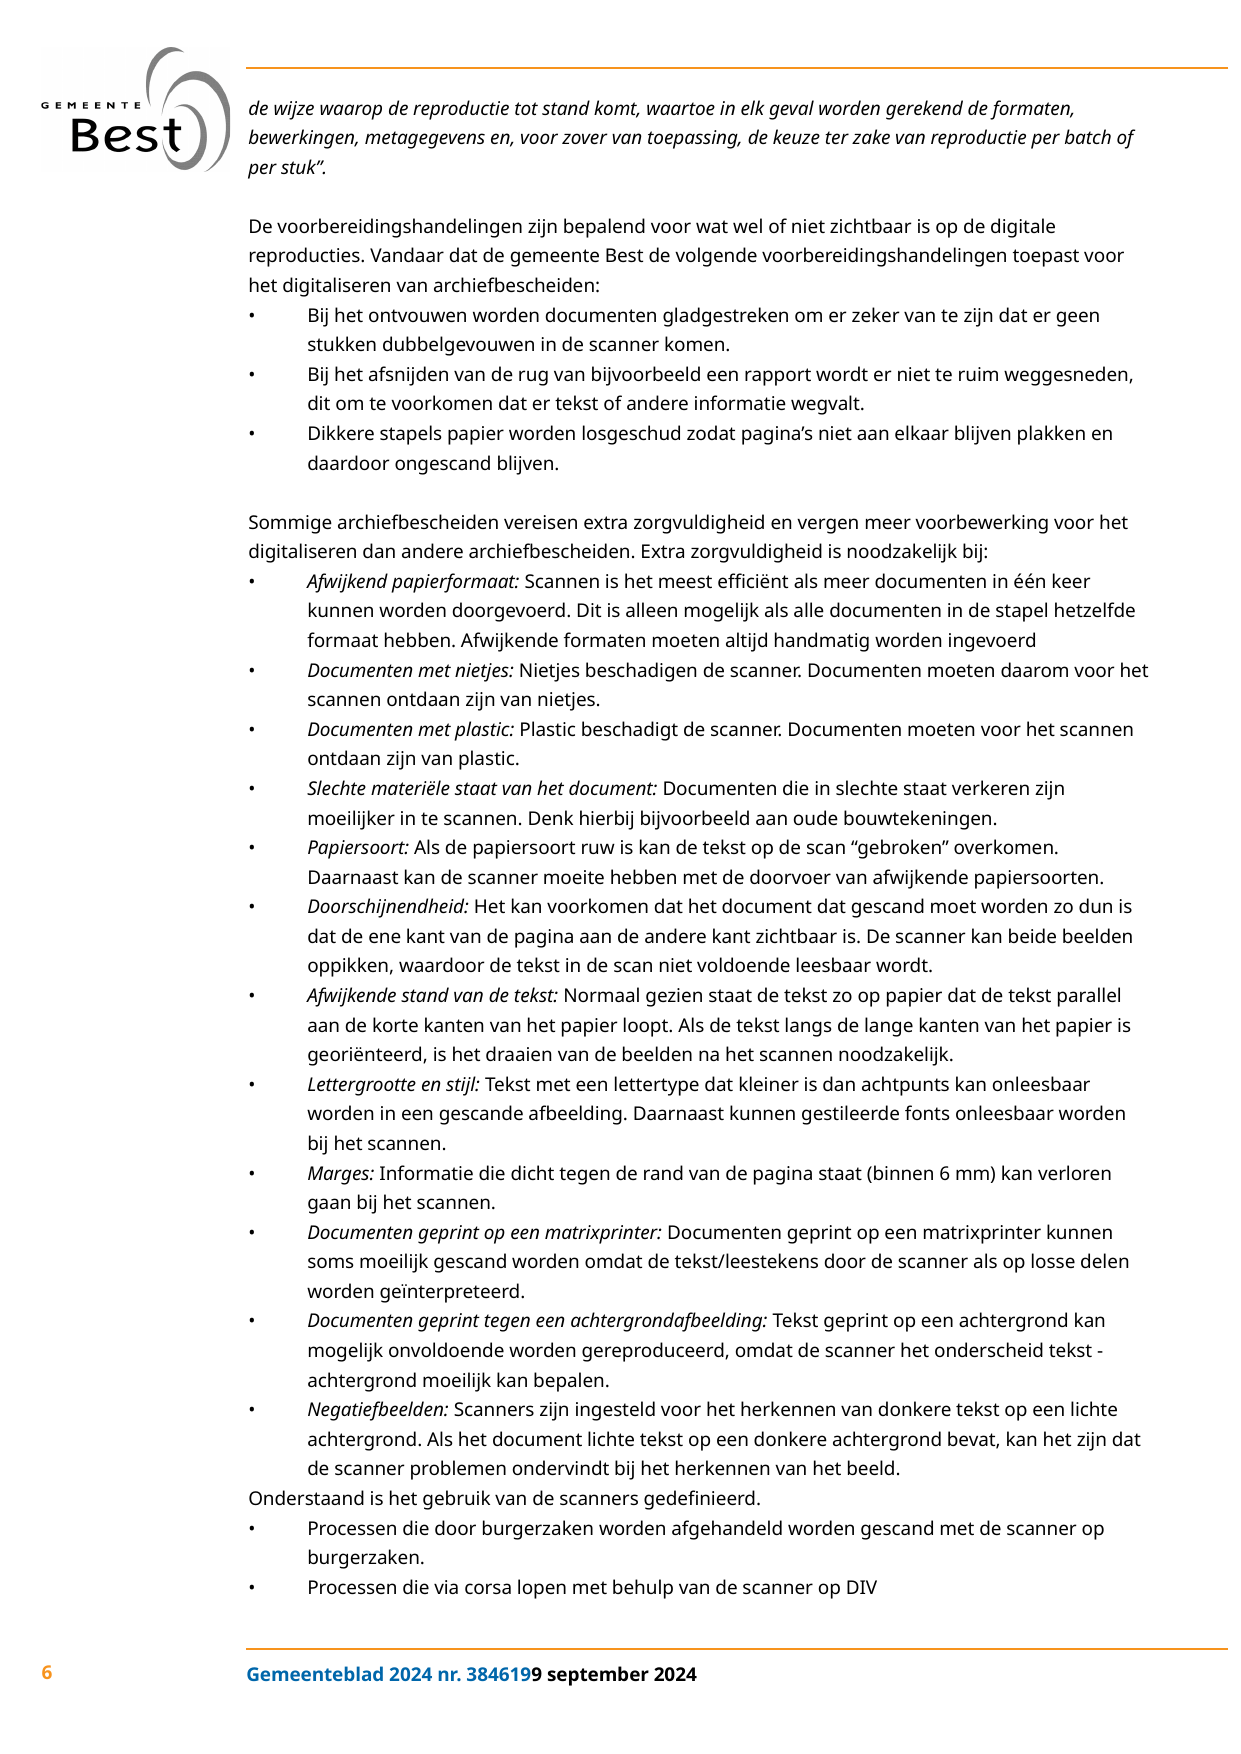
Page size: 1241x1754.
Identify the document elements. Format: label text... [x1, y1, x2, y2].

text Onderstaand is het gebruik van de scanners gedefinieerd. [248, 1485, 1152, 1511]
text De voorbereidingshandelingen zijn bepalend voor wat wel of niet zichtbaar is op de digitale reproducties. Vandaar dat de gemeente Best de volgende voorbereidingshandelingen toepast voor het digitaliseren van archiefbescheiden: [248, 213, 1152, 298]
text de wijze waarop de reproductie tot stand komt, waartoe in elk geval worden gerekend de formaten, bewerkingen, metagegevens en, voor zover van toepassing, de keuze ter zake van reproductie per batch of per stuk”. [248, 95, 1152, 180]
list Bij het ontvouwen worden documenten gladgestreken om er zeker van te zijn dat er geen stukken dubbelgevouwen in de scanner komen. [248, 302, 1152, 357]
list Afwijkend papierformaat: Scannen is het meest efficiënt als meer documenten in één keer kunnen worden doorgevoerd. Dit is alleen mogelijk als alle documenten in de stapel hetzelfde formaat hebben. Afwijkende formaten moeten altijd handmatig worden ingevoerd [248, 568, 1152, 653]
list Doorschijnendheid: Het kan voorkomen dat het document dat gescand moet worden zo dun is dat de ene kant van de pagina aan de andere kant zichtbaar is. De scanner kan beide beelden oppikken, waardoor de tekst in de scan niet voldoende leesbaar wordt. [248, 893, 1152, 978]
list Marges: Informatie die dicht tegen de rand van de pagina staat (binnen 6 mm) kan verloren gaan bij het scannen. [248, 1160, 1152, 1215]
list Lettergrootte en stijl: Tekst met een lettertype dat kleiner is dan achtpunts kan onleesbaar worden in een gescande afbeelding. Daarnaast kunnen gestileerde fonts onleesbaar worden bij het scannen. [248, 1071, 1152, 1156]
list Bij het afsnijden van de rug van bijvoorbeeld een rapport wordt er niet te ruim weggesneden, dit om te voorkomen dat er tekst of andere informatie wegvalt. [248, 361, 1152, 416]
list Documenten geprint tegen een achtergrondafbeelding: Tekst geprint op een achtergrond kan mogelijk onvoldoende worden gereproduceerd, omdat de scanner het onderscheid tekst -achtergrond moeilijk kan bepalen. [248, 1308, 1152, 1393]
list Documenten geprint op een matrixprinter: Documenten geprint op een matrixprinter kunnen soms moeilijk gescand worden omdat de tekst/leestekens door de scanner als op losse delen worden geïnterpreteerd. [248, 1219, 1152, 1304]
list Slechte materiële staat van het document: Documenten die in slechte staat verkeren zijn moeilijker in te scannen. Denk hierbij bijvoorbeeld aan oude bouwtekeningen. [248, 775, 1152, 831]
list Processen die via corsa lopen met behulp van de scanner op DIV [248, 1574, 1152, 1600]
list Processen die door burgerzaken worden afgehandeld worden gescand met de scanner op burgerzaken. [248, 1515, 1152, 1570]
list Papiersoort: Als de papiersoort ruw is kan de tekst op de scan “gebroken” overkomen. Daarnaast kan de scanner moeite hebben met de doorvoer van afwijkende papiersoorten. [248, 834, 1152, 890]
list Negatiefbeelden: Scanners zijn ingesteld voor het herkennen van donkere tekst op een lichte achtergrond. Als het document lichte tekst op een donkere achtergrond bevat, kan het zijn dat de scanner problemen ondervindt bij het herkennen van het beeld. [248, 1396, 1152, 1481]
list Dikkere stapels papier worden losgeschud zodat pagina’s niet aan elkaar blijven plakken en daardoor ongescand blijven. [248, 420, 1152, 476]
list Afwijkende stand van de tekst: Normaal gezien staat de tekst zo op papier dat de tekst parallel aan de korte kanten van het papier loopt. Als de tekst langs de lange kanten van het papier is georiënteerd, is het draaien van de beelden na het scannen noodzakelijk. [248, 982, 1152, 1067]
picture [41, 47, 231, 172]
list Documenten met nietjes: Nietjes beschadigen de scanner. Documenten moeten daarom voor het scannen ontdaan zijn van nietjes. [248, 657, 1152, 712]
text Sommige archiefbescheiden vereisen extra zorgvuldigheid en vergen meer voorbewerking voor het digitaliseren dan andere archiefbescheiden. Extra zorgvuldigheid is noodzakelijk bij: [248, 509, 1152, 564]
list Documenten met plastic: Plastic beschadigt de scanner. Documenten moeten voor het scannen ontdaan zijn van plastic. [248, 716, 1152, 771]
